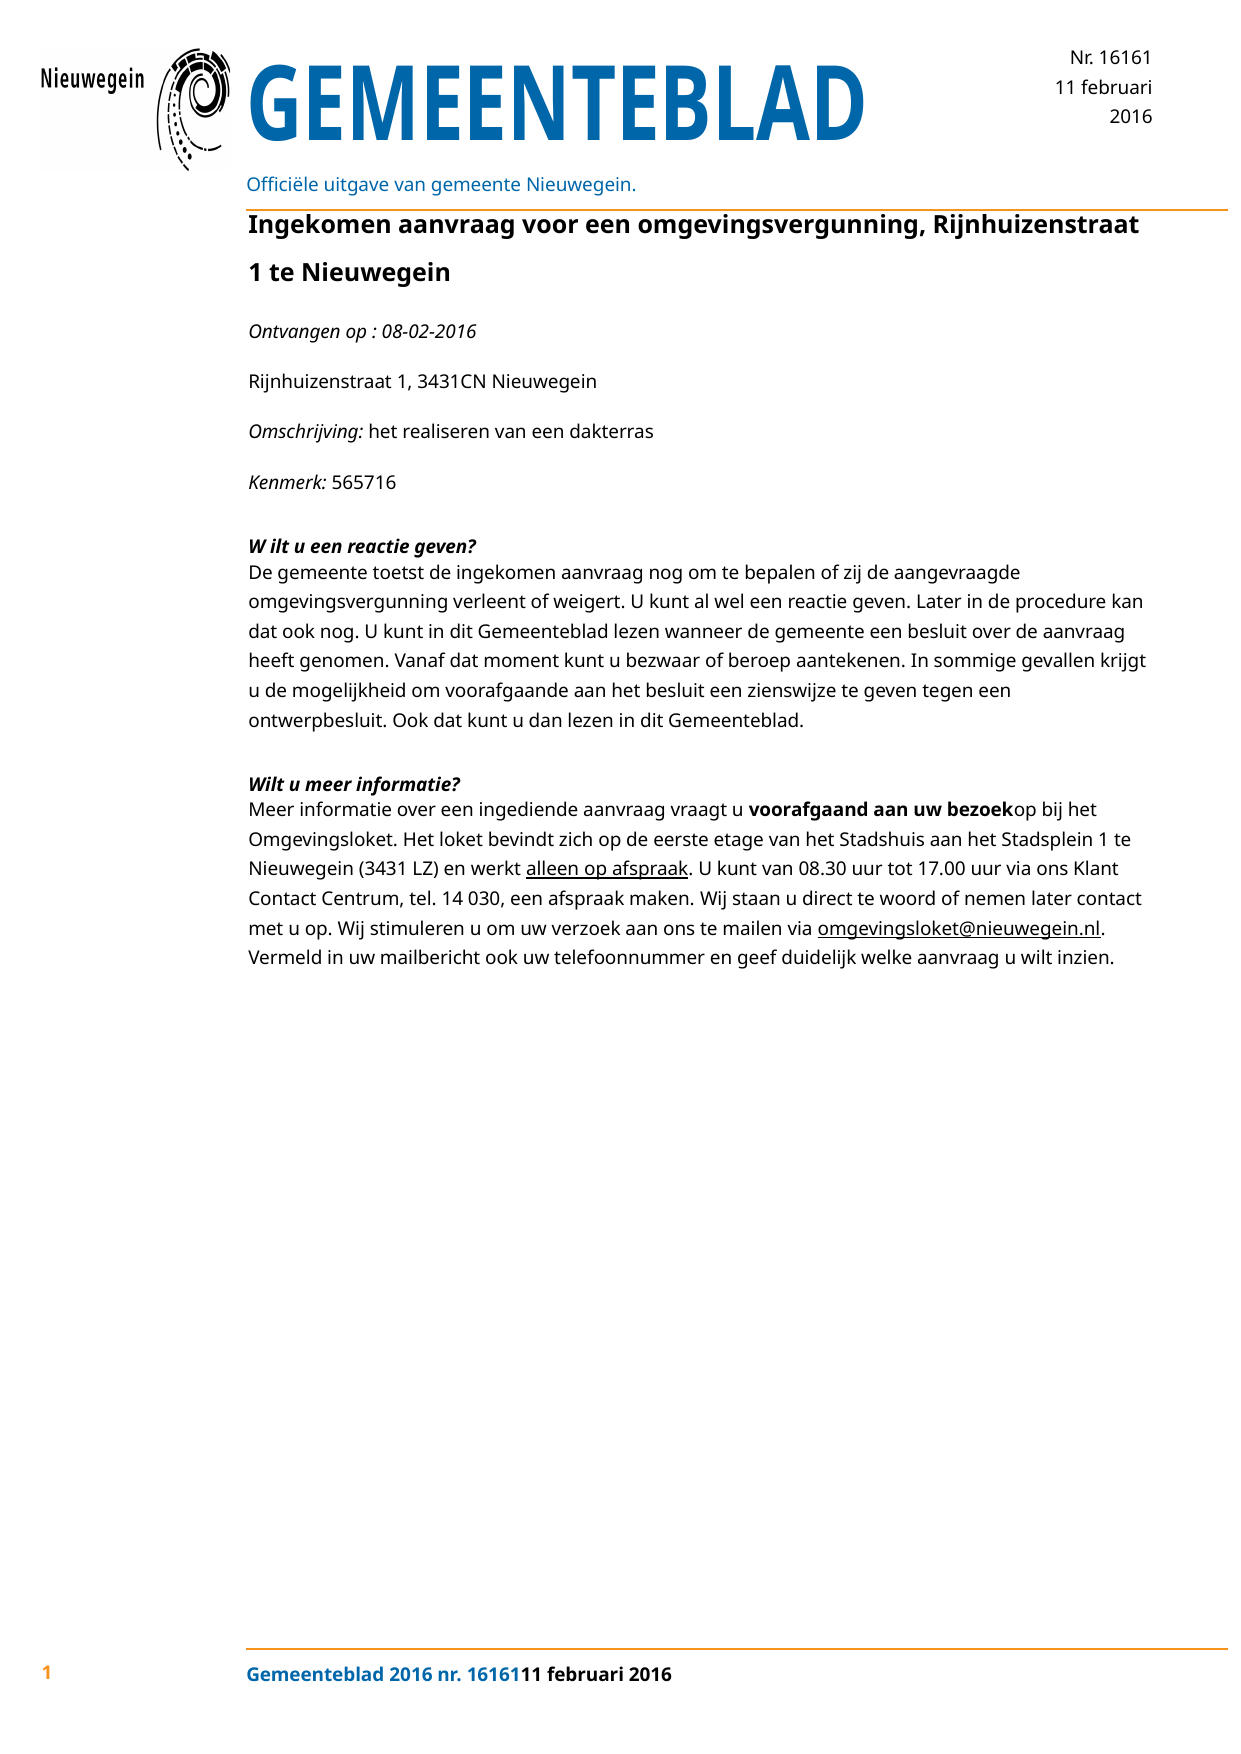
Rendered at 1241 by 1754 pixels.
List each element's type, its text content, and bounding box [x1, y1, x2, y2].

text Wilt u meer informatie? [248, 771, 1152, 796]
text Ontvangen op : 08-02-2016 [248, 318, 1152, 344]
text Kenmerk: 565716 [248, 469, 1152, 495]
text W ilt u een reactie geven? [248, 533, 1152, 559]
text Omschrijving: het realiseren van een dakterras [248, 419, 1152, 444]
text Ingekomen aanvraag voor een omgevingsvergunning, Rijnhuizenstraat 1 te Nieuwegein [248, 211, 1152, 288]
text De gemeente toetst de ingekomen aanvraag nog om te bepalen of zij de aangevraagde omgevingsvergunning verleent of weigert. U kunt al wel een reactie geven. Later in de procedure kan dat ook nog. U kunt in dit Gemeenteblad lezen wanneer de gemeente een besluit over de aanvraag heeft genomen. Vanaf dat moment kunt u bezwaar of beroep aantekenen. In sommige gevallen krijgt u de mogelijkheid om voorafgaande aan het besluit een zienswijze te geven tegen een ontwerpbesluit. Ook dat kunt u dan lezen in dit Gemeenteblad. [248, 559, 1152, 732]
picture [41, 47, 231, 172]
text Meer informatie over een ingediende aanvraag vraagt u voorafgaand aan uw bezoekop bij het Omgevingsloket. Het loket bevindt zich op de eerste etage van het Stadshuis aan het Stadsplein 1 te Nieuwegein (3431 LZ) en werkt alleen op afspraak. U kunt van 08.30 uur tot 17.00 uur via ons Klant Contact Centrum, tel. 14 030, een afspraak maken. Wij staan u direct te woord of nemen later contact met u op. Wij stimuleren u om uw verzoek aan ons te mailen via omgevingsloket@nieuwegein.nl. Vermeld in uw mailbericht ook uw telefoonnummer en geef duidelijk welke aanvraag u wilt inzien. [248, 796, 1152, 970]
text Rijnhuizenstraat 1, 3431CN Nieuwegein [248, 368, 1152, 394]
